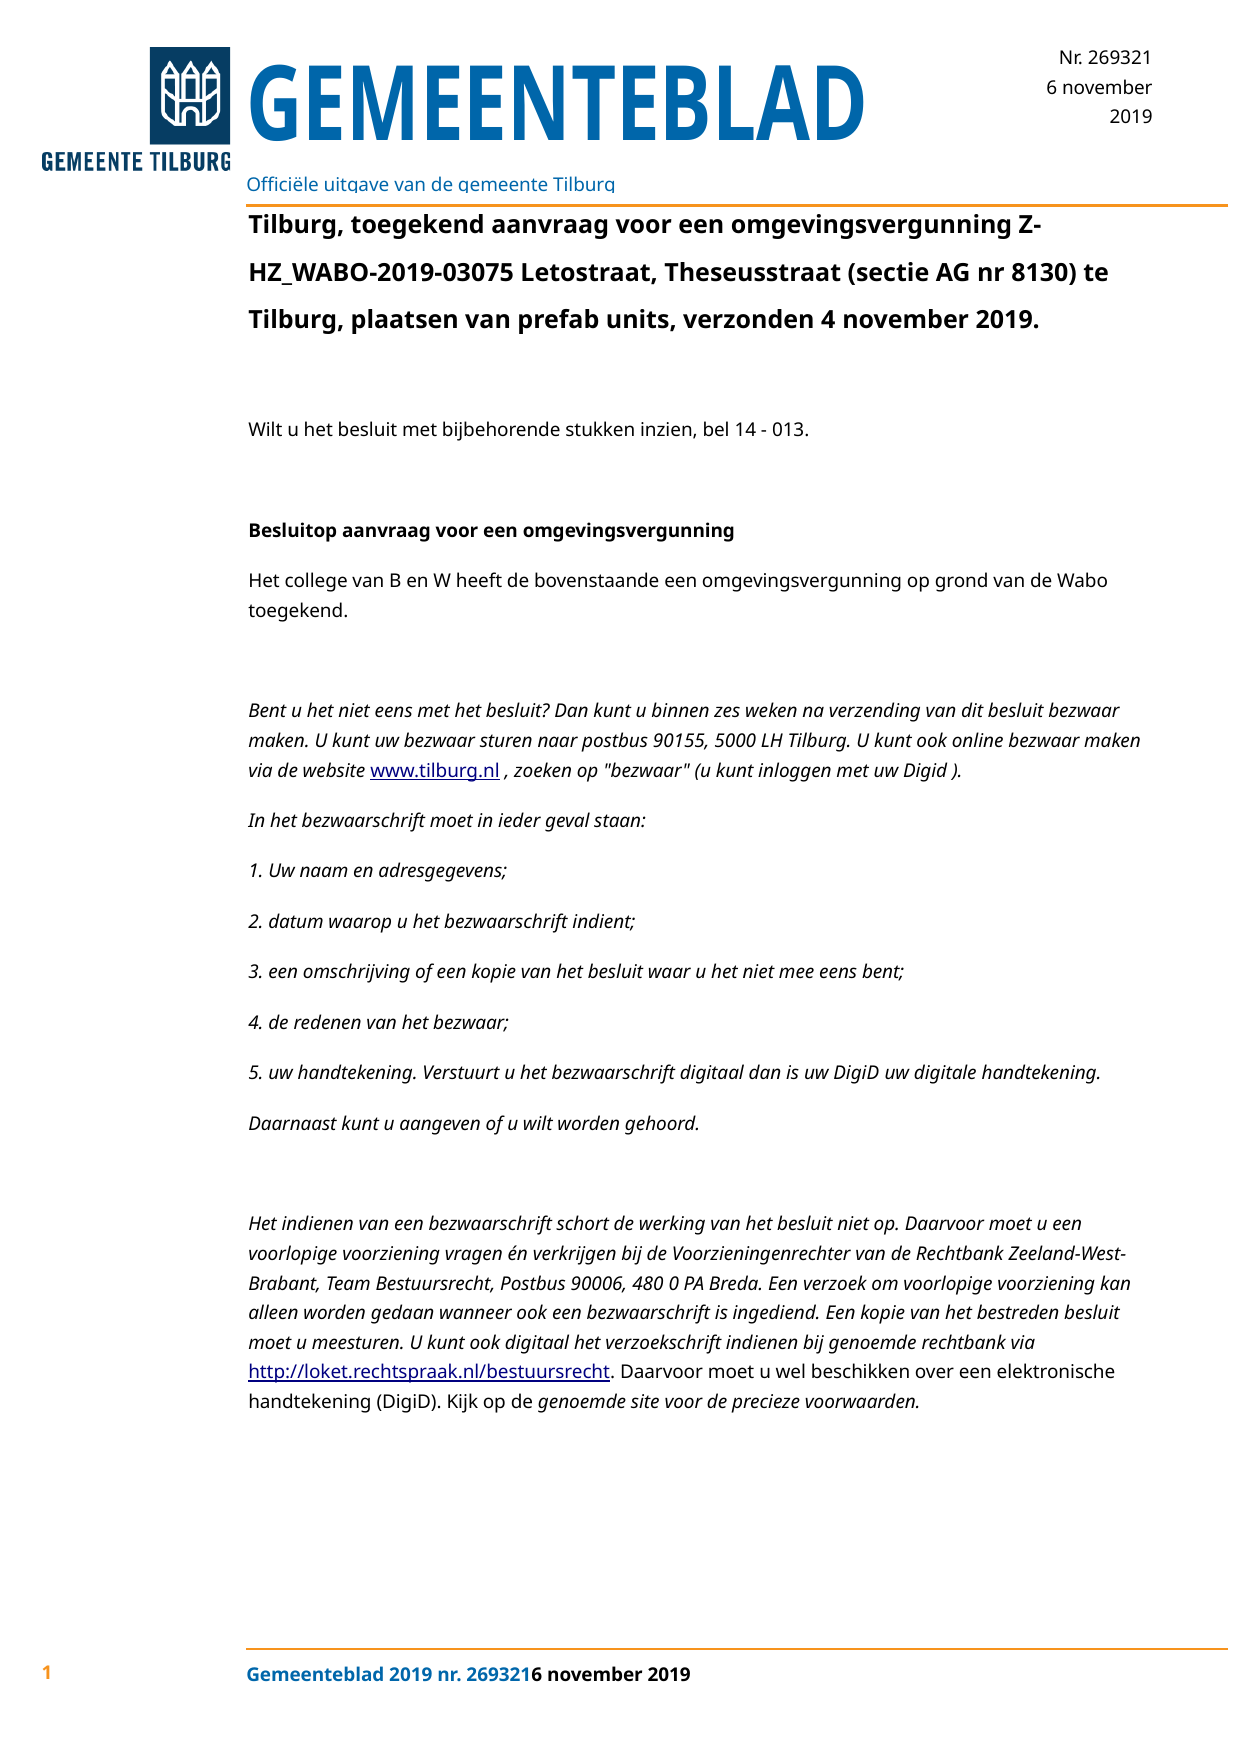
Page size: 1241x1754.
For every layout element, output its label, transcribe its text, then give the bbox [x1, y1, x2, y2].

text Besluitop aanvraag voor een omgevingsvergunning [248, 517, 1152, 542]
text 4. de redenen van het bezwaar; [248, 1009, 1152, 1034]
text 2. datum waarop u het bezwaarschrift indient; [248, 908, 1152, 934]
text 5. uw handtekening. Verstuurt u het bezwaarschrift digitaal dan is uw DigiD uw digitale handtekening. [248, 1059, 1152, 1085]
text Tilburg, toegekend aanvraag voor een omgevingsvergunning Z-HZ_WABO-2019-03075 Letostraat, Theseusstraat (sectie AG nr 8130) te Tilburg, plaatsen van prefab units, verzonden 4 november 2019. [248, 207, 1152, 336]
text Het indienen van een bezwaarschrift schort de werking van het besluit niet op. Daarvoor moet u een voorlopige voorziening vragen én verkrijgen bij de Voorzieningenrechter van de Rechtbank Zeeland-West-Brabant, Team Bestuursrecht, Postbus 90006, 480 0 PA Breda. Een verzoek om voorlopige voorziening kan alleen worden gedaan wanneer ook een bezwaarschrift is ingediend. Een kopie van het bestreden besluit moet u meesturen. U kunt ook digitaal het verzoekschrift indienen bij genoemde rechtbank via http://loket.rechtspraak.nl/bestuursrecht. Daarvoor moet u wel beschikken over een elektronische handtekening (DigiD). Kijk op de genoemde site voor de precieze voorwaarden. [248, 1211, 1152, 1414]
text Daarnaast kunt u aangeven of u wilt worden gehoord. [248, 1110, 1152, 1135]
text Wilt u het besluit met bijbehorende stukken inzien, bel 14 - 013. [248, 416, 1152, 442]
text In het bezwaarschrift moet in ieder geval staan: [248, 807, 1152, 833]
text Het college van B en W heeft de bovenstaande een omgevingsvergunning op grond van de Wabo toegekend. [248, 567, 1152, 622]
text Bent u het niet eens met het besluit? Dan kunt u binnen zes weken na verzending van dit besluit bezwaar maken. U kunt uw bezwaar sturen naar postbus 90155, 5000 LH Tilburg. U kunt ook online bezwaar maken via de website www.tilburg.nl , zoeken op "bezwaar" (u kunt inloggen met uw Digid ). [248, 698, 1152, 782]
text 3. een omschrijving of een kopie van het besluit waar u het niet mee eens bent; [248, 958, 1152, 984]
picture [41, 47, 231, 172]
text 1. Uw naam en adresgegevens; [248, 858, 1152, 883]
